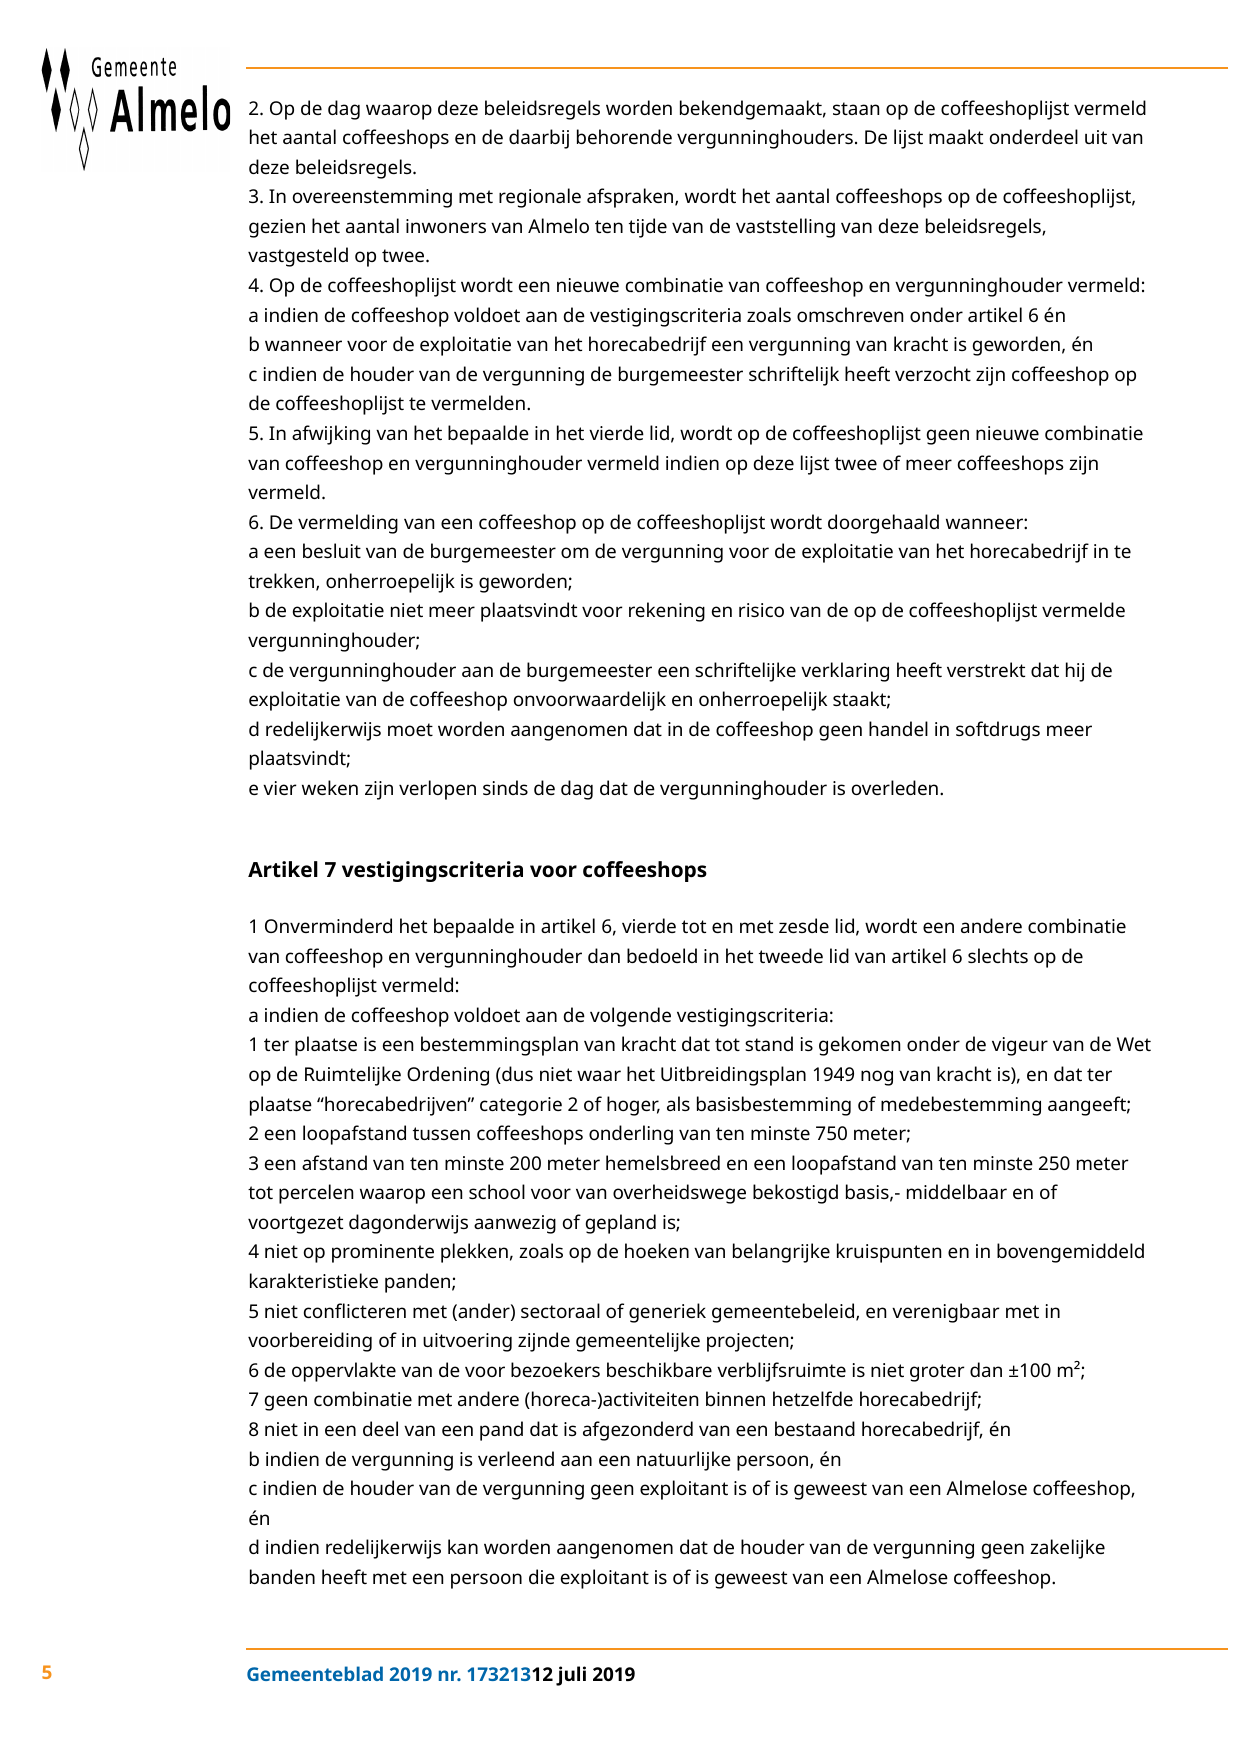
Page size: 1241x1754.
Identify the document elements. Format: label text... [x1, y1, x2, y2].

text 3 een afstand van ten minste 200 meter hemelsbreed en een loopafstand van ten minste 250 meter tot percelen waarop een school voor van overheidswege bekostigd basis,- middelbaar en of voortgezet dagonderwijs aanwezig of gepland is; [248, 1150, 1152, 1235]
text Artikel 7 vestigingscriteria voor coffeeshops [248, 855, 1152, 884]
text b wanneer voor de exploitatie van het horecabedrijf een vergunning van kracht is geworden, én [248, 331, 1152, 357]
text 1 ter plaatse is een bestemmingsplan van kracht dat tot stand is gekomen onder de vigeur van de Wet op de Ruimtelijke Ordening (dus niet waar het Uitbreidingsplan 1949 nog van kracht is), en dat ter plaatse “horecabedrijven” categorie 2 of hoger, als basisbestemming of medebestemming aangeeft; [248, 1032, 1152, 1116]
text 8 niet in een deel van een pand dat is afgezonderd van een bestaand horecabedrijf, én [248, 1416, 1152, 1442]
text c de vergunninghouder aan de burgemeester een schriftelijke verklaring heeft verstrekt dat hij de exploitatie van de coffeeshop onvoorwaardelijk en onherroepelijk staakt; [248, 657, 1152, 712]
text d redelijkerwijs moet worden aangenomen dat in de coffeeshop geen handel in softdrugs meer plaatsvindt; [248, 716, 1152, 771]
text b de exploitatie niet meer plaatsvindt voor rekening en risico van de op de coffeeshoplijst vermelde vergunninghouder; [248, 598, 1152, 653]
text d indien redelijkerwijs kan worden aangenomen dat de houder van de vergunning geen zakelijke banden heeft met een persoon die exploitant is of is geweest van een Almelose coffeeshop. [248, 1534, 1152, 1590]
text a indien de coffeeshop voldoet aan de volgende vestigingscriteria: [248, 1002, 1152, 1028]
text 2 een loopafstand tussen coffeeshops onderling van ten minste 750 meter; [248, 1120, 1152, 1146]
text a indien de coffeeshop voldoet aan de vestigingscriteria zoals omschreven onder artikel 6 én [248, 302, 1152, 328]
text 4. Op de coffeeshoplijst wordt een nieuwe combinatie van coffeeshop en vergunninghouder vermeld: [248, 272, 1152, 298]
text e vier weken zijn verlopen sinds de dag dat de vergunninghouder is overleden. [248, 775, 1152, 801]
text c indien de houder van de vergunning de burgemeester schriftelijk heeft verzocht zijn coffeeshop op de coffeeshoplijst te vermelden. [248, 361, 1152, 416]
text 4 niet op prominente plekken, zoals op de hoeken van belangrijke kruispunten en in bovengemiddeld karakteristieke panden; [248, 1239, 1152, 1294]
text 1 Onverminderd het bepaalde in artikel 6, vierde tot en met zesde lid, wordt een andere combinatie van coffeeshop en vergunninghouder dan bedoeld in het tweede lid van artikel 6 slechts op de coffeeshoplijst vermeld: [248, 913, 1152, 998]
text 6 de oppervlakte van de voor bezoekers beschikbare verblijfsruimte is niet groter dan ±100 m²; [248, 1357, 1152, 1383]
text 3. In overeenstemming met regionale afspraken, wordt het aantal coffeeshops op de coffeeshoplijst, gezien het aantal inwoners van Almelo ten tijde van de vaststelling van deze beleidsregels, vastgesteld op twee. [248, 183, 1152, 268]
text 2. Op de dag waarop deze beleidsregels worden bekendgemaakt, staan op de coffeeshoplijst vermeld het aantal coffeeshops en de daarbij behorende vergunninghouders. De lijst maakt onderdeel uit van deze beleidsregels. [248, 95, 1152, 180]
text 5 niet conflicteren met (ander) sectoraal of generiek gemeentebeleid, en verenigbaar met in voorbereiding of in uitvoering zijnde gemeentelijke projecten; [248, 1298, 1152, 1353]
text 5. In afwijking van het bepaalde in het vierde lid, wordt op de coffeeshoplijst geen nieuwe combinatie van coffeeshop en vergunninghouder vermeld indien op deze lijst twee of meer coffeeshops zijn vermeld. [248, 420, 1152, 505]
text 7 geen combinatie met andere (horeca-)activiteiten binnen hetzelfde horecabedrijf; [248, 1387, 1152, 1412]
picture [41, 47, 231, 172]
text 6. De vermelding van een coffeeshop op de coffeeshoplijst wordt doorgehaald wanneer: [248, 509, 1152, 535]
text a een besluit van de burgemeester om de vergunning voor de exploitatie van het horecabedrijf in te trekken, onherroepelijk is geworden; [248, 538, 1152, 594]
text c indien de houder van de vergunning geen exploitant is of is geweest van een Almelose coffeeshop, én [248, 1475, 1152, 1531]
text b indien de vergunning is verleend aan een natuurlijke persoon, én [248, 1446, 1152, 1471]
